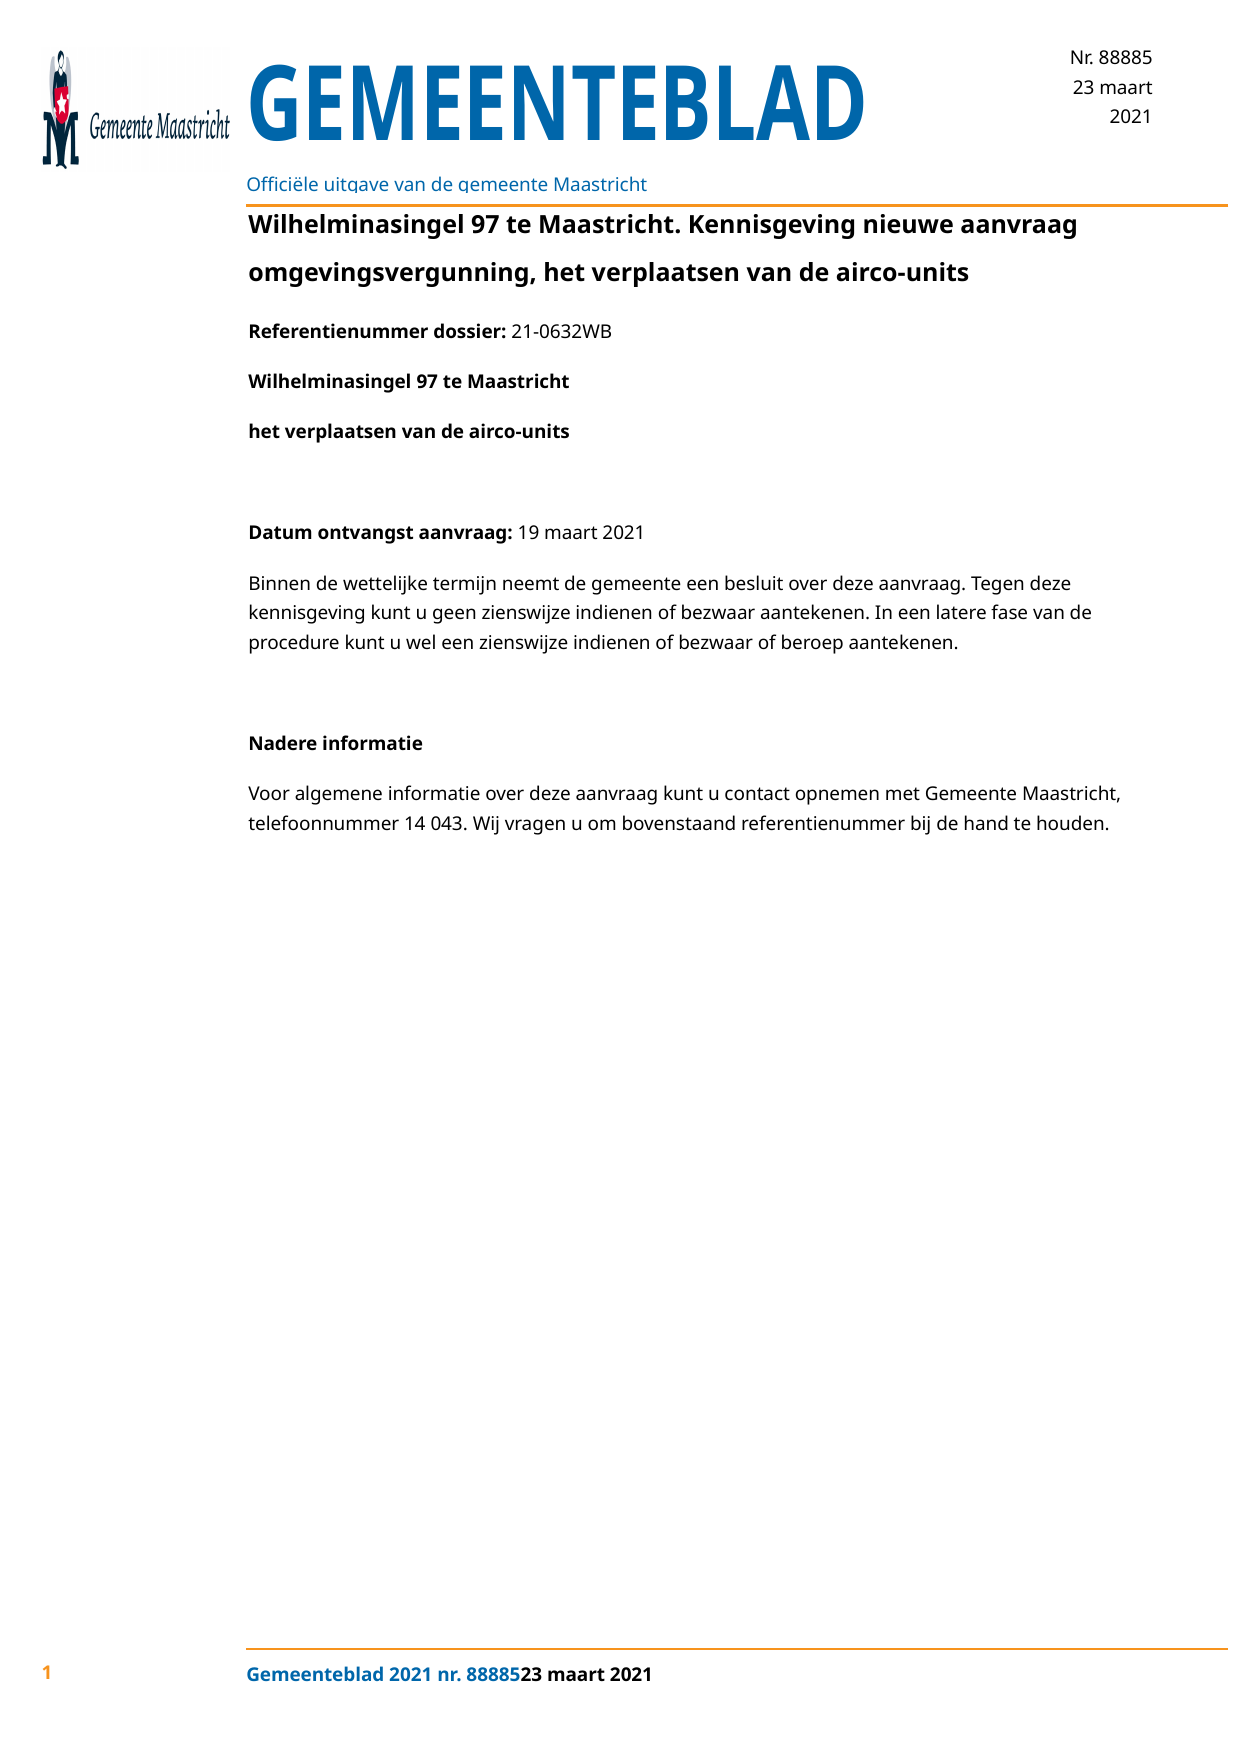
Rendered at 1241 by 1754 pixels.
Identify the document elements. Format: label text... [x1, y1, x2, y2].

text Binnen de wettelijke termijn neemt de gemeente een besluit over deze aanvraag. Tegen deze kennisgeving kunt u geen zienswijze indienen of bezwaar aantekenen. In een latere fase van de procedure kunt u wel een zienswijze indienen of bezwaar of beroep aantekenen. [248, 570, 1152, 655]
text Datum ontvangst aanvraag: 19 maart 2021 [248, 519, 1152, 545]
text het verplaatsen van de airco-units [248, 419, 1152, 444]
text Voor algemene informatie over deze aanvraag kunt u contact opnemen met Gemeente Maastricht, telefoonnummer 14 043. Wij vragen u om bovenstaand referentienummer bij de hand te houden. [248, 780, 1152, 836]
picture [41, 47, 231, 172]
text Nadere informatie [248, 730, 1152, 756]
text Referentienummer dossier: 21-0632WB [248, 318, 1152, 344]
text Wilhelminasingel 97 te Maastricht. Kennisgeving nieuwe aanvraag omgevingsvergunning, het verplaatsen van de airco-units [248, 207, 1152, 288]
text Wilhelminasingel 97 te Maastricht [248, 368, 1152, 394]
